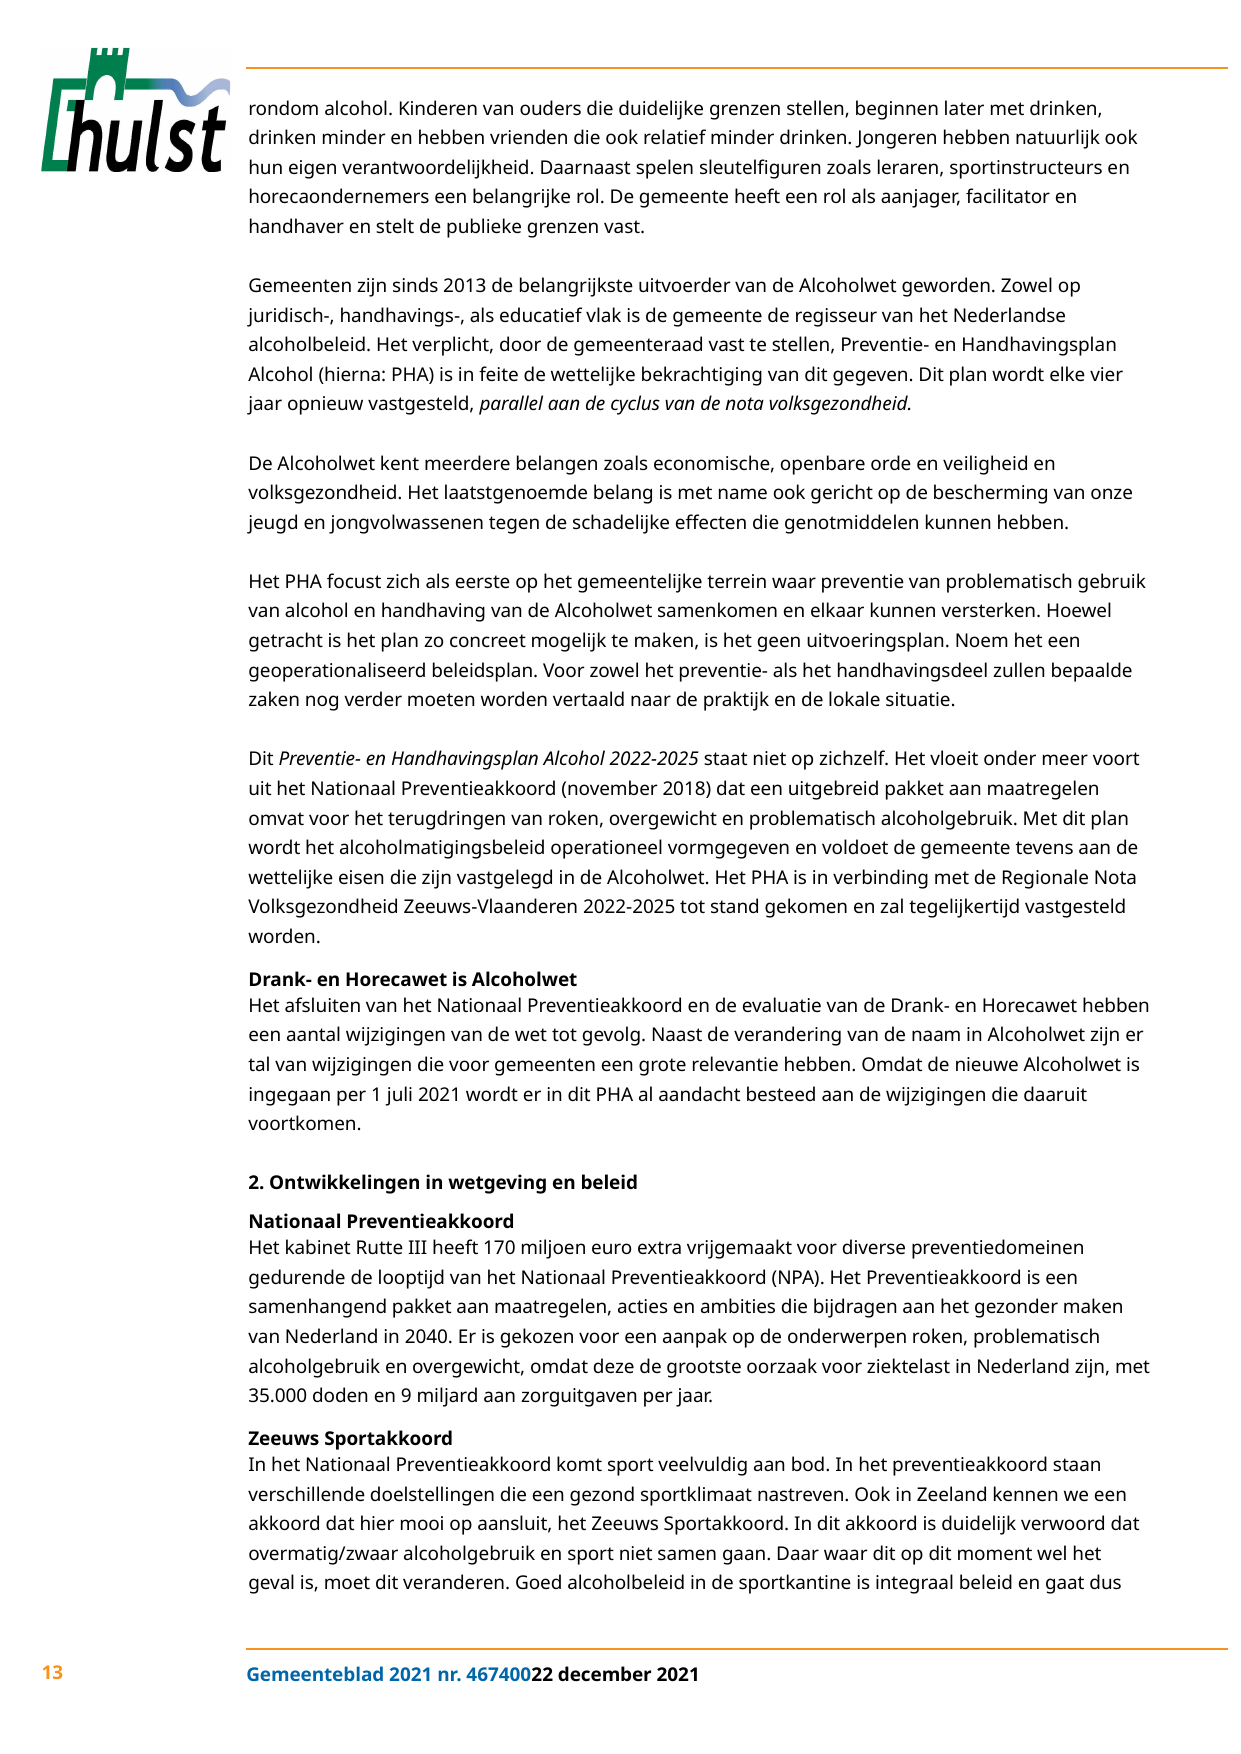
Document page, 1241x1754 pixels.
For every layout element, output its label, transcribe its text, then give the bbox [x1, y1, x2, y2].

picture [41, 47, 231, 172]
text Het PHA focust zich als eerste op het gemeentelijke terrein waar preventie van problematisch gebruik van alcohol en handhaving van de Alcoholwet samenkomen en elkaar kunnen versterken. Hoewel getracht is het plan zo concreet mogelijk te maken, is het geen uitvoeringsplan. Noem het een geoperationaliseerd beleidsplan. Voor zowel het preventie- als het handhavingsdeel zullen bepaalde zaken nog verder moeten worden vertaald naar de praktijk en de lokale situatie. [248, 568, 1152, 712]
text Zeeuws Sportakkoord [248, 1426, 1152, 1451]
text In het Nationaal Preventieakkoord komt sport veelvuldig aan bod. In het preventieakkoord staan verschillende doelstellingen die een gezond sportklimaat nastreven. Ook in Zeeland kennen we een akkoord dat hier mooi op aansluit, het Zeeuws Sportakkoord. In dit akkoord is duidelijk verwoord dat overmatig/zwaar alcoholgebruik en sport niet samen gaan. Daar waar dit op dit moment wel het geval is, moet dit veranderen. Goed alcoholbeleid in de sportkantine is integraal beleid en gaat dus [248, 1451, 1152, 1595]
text De Alcoholwet kent meerdere belangen zoals economische, openbare orde en veiligheid en volksgezondheid. Het laatstgenoemde belang is met name ook gericht op de bescherming van onze jeugd en jongvolwassenen tegen de schadelijke effecten die genotmiddelen kunnen hebben. [248, 450, 1152, 535]
text Drank- en Horecawet is Alcoholwet [248, 966, 1152, 992]
text rondom alcohol. Kinderen van ouders die duidelijke grenzen stellen, beginnen later met drinken, drinken minder en hebben vrienden die ook relatief minder drinken. Jongeren hebben natuurlijk ook hun eigen verantwoordelijkheid. Daarnaast spelen sleutelfiguren zoals leraren, sportinstructeurs en horecaondernemers een belangrijke rol. De gemeente heeft een rol als aanjager, facilitator en handhaver en stelt de publieke grenzen vast. [248, 95, 1152, 239]
text Gemeenten zijn sinds 2013 de belangrijkste uitvoerder van de Alcoholwet geworden. Zowel op juridisch-, handhavings-, als educatief vlak is de gemeente de regisseur van het Nederlandse alcoholbeleid. Het verplicht, door de gemeenteraad vast te stellen, Preventie- en Handhavingsplan Alcohol (hierna: PHA) is in feite de wettelijke bekrachtiging van dit gegeven. Dit plan wordt elke vier jaar opnieuw vastgesteld, parallel aan de cyclus van de nota volksgezondheid. [248, 272, 1152, 416]
text 2. Ontwikkelingen in wetgeving en beleid [248, 1169, 1152, 1195]
text Dit Preventie- en Handhavingsplan Alcohol 2022-2025 staat niet op zichzelf. Het vloeit onder meer voort uit het Nationaal Preventieakkoord (november 2018) dat een uitgebreid pakket aan maatregelen omvat voor het terugdringen van roken, overgewicht en problematisch alcoholgebruik. Met dit plan wordt het alcoholmatigingsbeleid operationeel vormgegeven en voldoet de gemeente tevens aan de wettelijke eisen die zijn vastgelegd in de Alcoholwet. Het PHA is in verbinding met de Regionale Nota Volksgezondheid Zeeuws-Vlaanderen 2022-2025 tot stand gekomen en zal tegelijkertijd vastgesteld worden. [248, 746, 1152, 949]
text Het afsluiten van het Nationaal Preventieakkoord en de evaluatie van de Drank- en Horecawet hebben een aantal wijzigingen van de wet tot gevolg. Naast de verandering van de naam in Alcoholwet zijn er tal van wijzigingen die voor gemeenten een grote relevantie hebben. Omdat de nieuwe Alcoholwet is ingegaan per 1 juli 2021 wordt er in dit PHA al aandacht besteed aan de wijzigingen die daaruit voortkomen. [248, 992, 1152, 1136]
text Het kabinet Rutte III heeft 170 miljoen euro extra vrijgemaakt voor diverse preventiedomeinen gedurende de looptijd van het Nationaal Preventieakkoord (NPA). Het Preventieakkoord is een samenhangend pakket aan maatregelen, acties en ambities die bijdragen aan het gezonder maken van Nederland in 2040. Er is gekozen voor een aanpak op de onderwerpen roken, problematisch alcoholgebruik en overgewicht, omdat deze de grootste oorzaak voor ziektelast in Nederland zijn, met 35.000 doden en 9 miljard aan zorguitgaven per jaar. [248, 1234, 1152, 1408]
text Nationaal Preventieakkoord [248, 1209, 1152, 1234]
